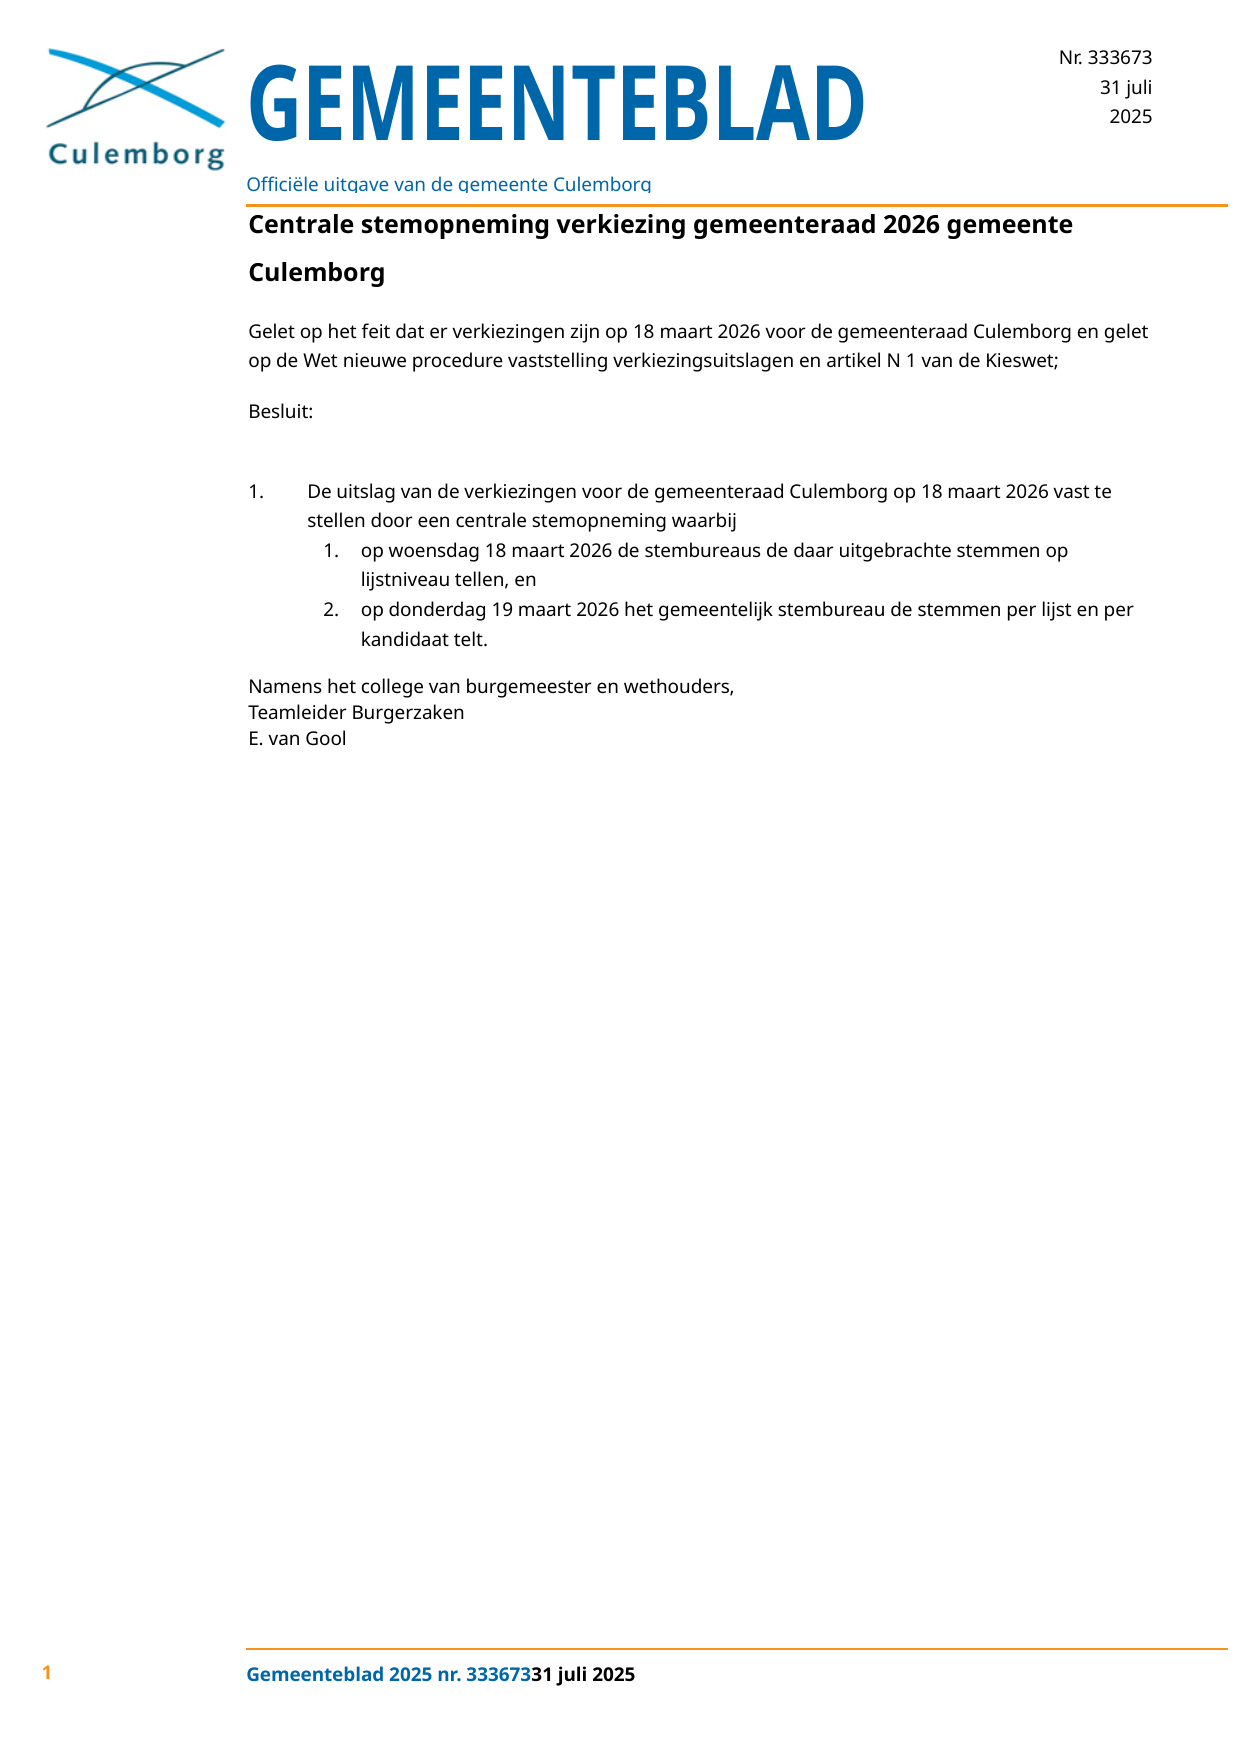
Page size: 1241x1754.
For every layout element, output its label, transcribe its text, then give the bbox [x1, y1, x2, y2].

list op woensdag 18 maart 2026 de stembureaus de daar uitgebrachte stemmen op lijstniveau tellen, en [323, 537, 1152, 592]
text Besluit: [248, 398, 1152, 424]
text Teamleider Burgerzaken [248, 699, 1152, 725]
list De uitslag van de verkiezingen voor de gemeenteraad Culemborg op 18 maart 2026 vast te stellen door een centrale stemopneming waarbij [248, 478, 1152, 533]
text Gelet op het feit dat er verkiezingen zijn op 18 maart 2026 voor de gemeenteraad Culemborg en gelet op de Wet nieuwe procedure vaststelling verkiezingsuitslagen en artikel N 1 van de Kieswet; [248, 318, 1152, 373]
text E. van Gool [248, 725, 1152, 751]
picture [41, 47, 231, 172]
text Centrale stemopneming verkiezing gemeenteraad 2026 gemeente Culemborg [248, 207, 1152, 288]
text Namens het college van burgemeester en wethouders, [248, 674, 1152, 699]
list op donderdag 19 maart 2026 het gemeentelijk stembureau de stemmen per lijst en per kandidaat telt. [323, 596, 1152, 652]
